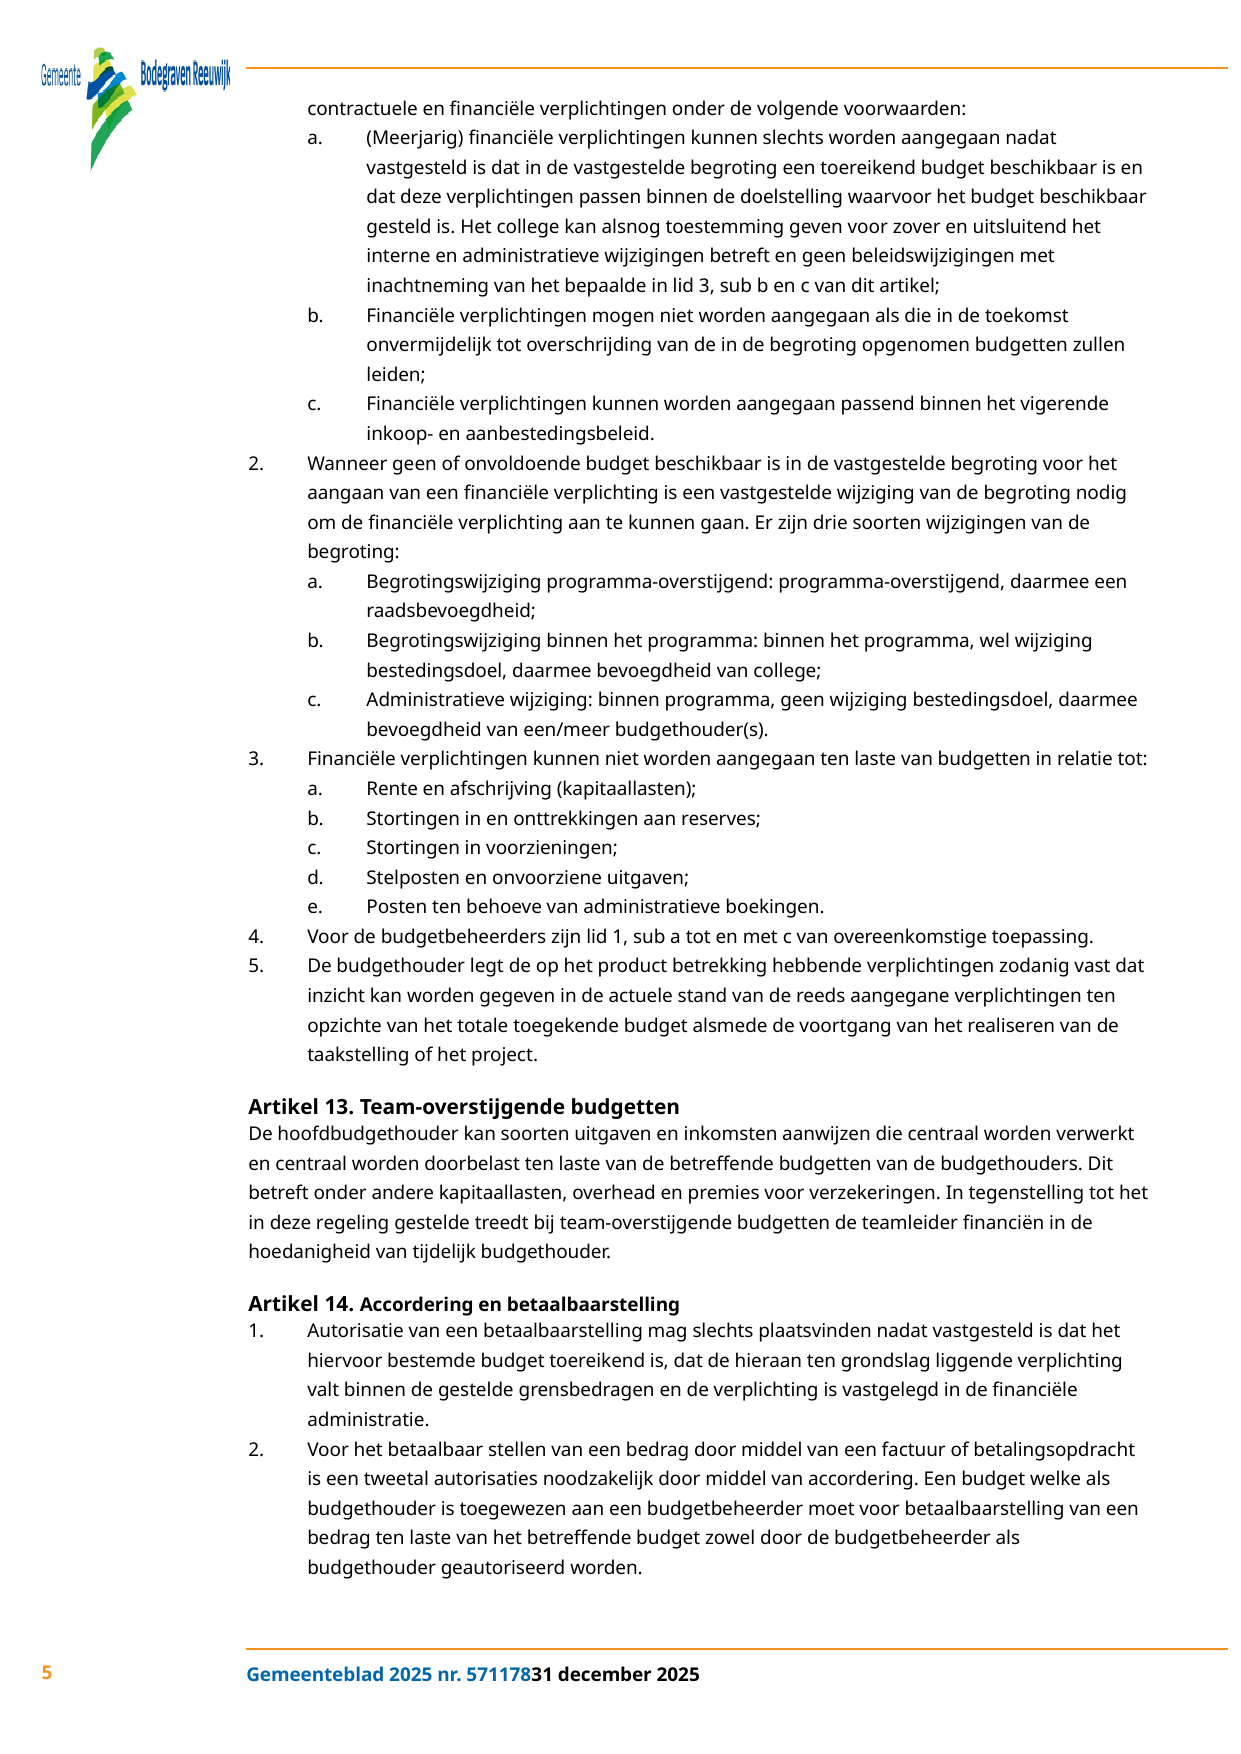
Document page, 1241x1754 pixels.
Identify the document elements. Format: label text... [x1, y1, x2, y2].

text Artikel 13. Team-overstijgende budgetten [248, 1092, 1152, 1120]
picture [41, 47, 231, 172]
list contractuele en financiële verplichtingen onder de volgende voorwaarden: [248, 95, 1152, 121]
list Begrotingswijziging binnen het programma: binnen het programma, wel wijziging bestedingsdoel, daarmee bevoegdheid van college; [307, 627, 1152, 683]
list Stelposten en onvoorziene uitgaven; [307, 864, 1152, 890]
list (Meerjarig) financiële verplichtingen kunnen slechts worden aangegaan nadat vastgesteld is dat in de vastgestelde begroting een toereikend budget beschikbaar is en dat deze verplichtingen passen binnen de doelstelling waarvoor het budget beschikbaar gesteld is. Het college kan alsnog toestemming geven voor zover en uitsluitend het interne en administratieve wijzigingen betreft en geen beleidswijzigingen met inachtneming van het bepaalde in lid 3, sub b en c van dit artikel; [307, 124, 1152, 298]
list Stortingen in en onttrekkingen aan reserves; [307, 805, 1152, 831]
list Begrotingswijziging programma-overstijgend: programma-overstijgend, daarmee een raadsbevoegdheid; [307, 568, 1152, 623]
text Artikel 14. Accordering en betaalbaarstelling [248, 1289, 1152, 1317]
list Financiële verplichtingen mogen niet worden aangegaan als die in de toekomst onvermijdelijk tot overschrijding van de in de begroting opgenomen budgetten zullen leiden; [307, 302, 1152, 387]
list Stortingen in voorzieningen; [307, 834, 1152, 860]
text De hoofdbudgethouder kan soorten uitgaven en inkomsten aanwijzen die centraal worden verwerkt en centraal worden doorbelast ten laste van de betreffende budgetten van de budgethouders. Dit betreft onder andere kapitaallasten, overhead en premies voor verzekeringen. In tegenstelling tot het in deze regeling gestelde treedt bij team-overstijgende budgetten de teamleider financiën in de hoedanigheid van tijdelijk budgethouder. [248, 1120, 1152, 1264]
list Voor de budgetbeheerders zijn lid 1, sub a tot en met c van overeenkomstige toepassing. [248, 923, 1152, 949]
list Autorisatie van een betaalbaarstelling mag slechts plaatsvinden nadat vastgesteld is dat het hiervoor bestemde budget toereikend is, dat de hieraan ten grondslag liggende verplichting valt binnen de gestelde grensbedragen en de verplichting is vastgelegd in de financiële administratie. [248, 1317, 1152, 1432]
list Financiële verplichtingen kunnen niet worden aangegaan ten laste van budgetten in relatie tot: [248, 746, 1152, 771]
list Administratieve wijziging: binnen programma, geen wijziging bestedingsdoel, daarmee bevoegdheid van een/meer budgethouder(s). [307, 686, 1152, 742]
list Posten ten behoeve van administratieve boekingen. [307, 893, 1152, 919]
list Financiële verplichtingen kunnen worden aangegaan passend binnen het vigerende inkoop- en aanbestedingsbeleid. [307, 391, 1152, 446]
list De budgethouder legt de op het product betrekking hebbende verplichtingen zodanig vast dat inzicht kan worden gegeven in de actuele stand van de reeds aangegane verplichtingen ten opzichte van het totale toegekende budget alsmede de voortgang van het realiseren van de taakstelling of het project. [248, 953, 1152, 1067]
list Voor het betaalbaar stellen van een bedrag door middel van een factuur of betalingsopdracht is een tweetal autorisaties noodzakelijk door middel van accordering. Een budget welke als budgethouder is toegewezen aan een budgetbeheerder moet voor betaalbaarstelling van een bedrag ten laste van het betreffende budget zowel door de budgetbeheerder als budgethouder geautoriseerd worden. [248, 1436, 1152, 1580]
list Rente en afschrijving (kapitaallasten); [307, 775, 1152, 801]
list Wanneer geen of onvoldoende budget beschikbaar is in de vastgestelde begroting voor het aangaan van een financiële verplichting is een vastgestelde wijziging van de begroting nodig om de financiële verplichting aan te kunnen gaan. Er zijn drie soorten wijzigingen van de begroting: [248, 450, 1152, 564]
